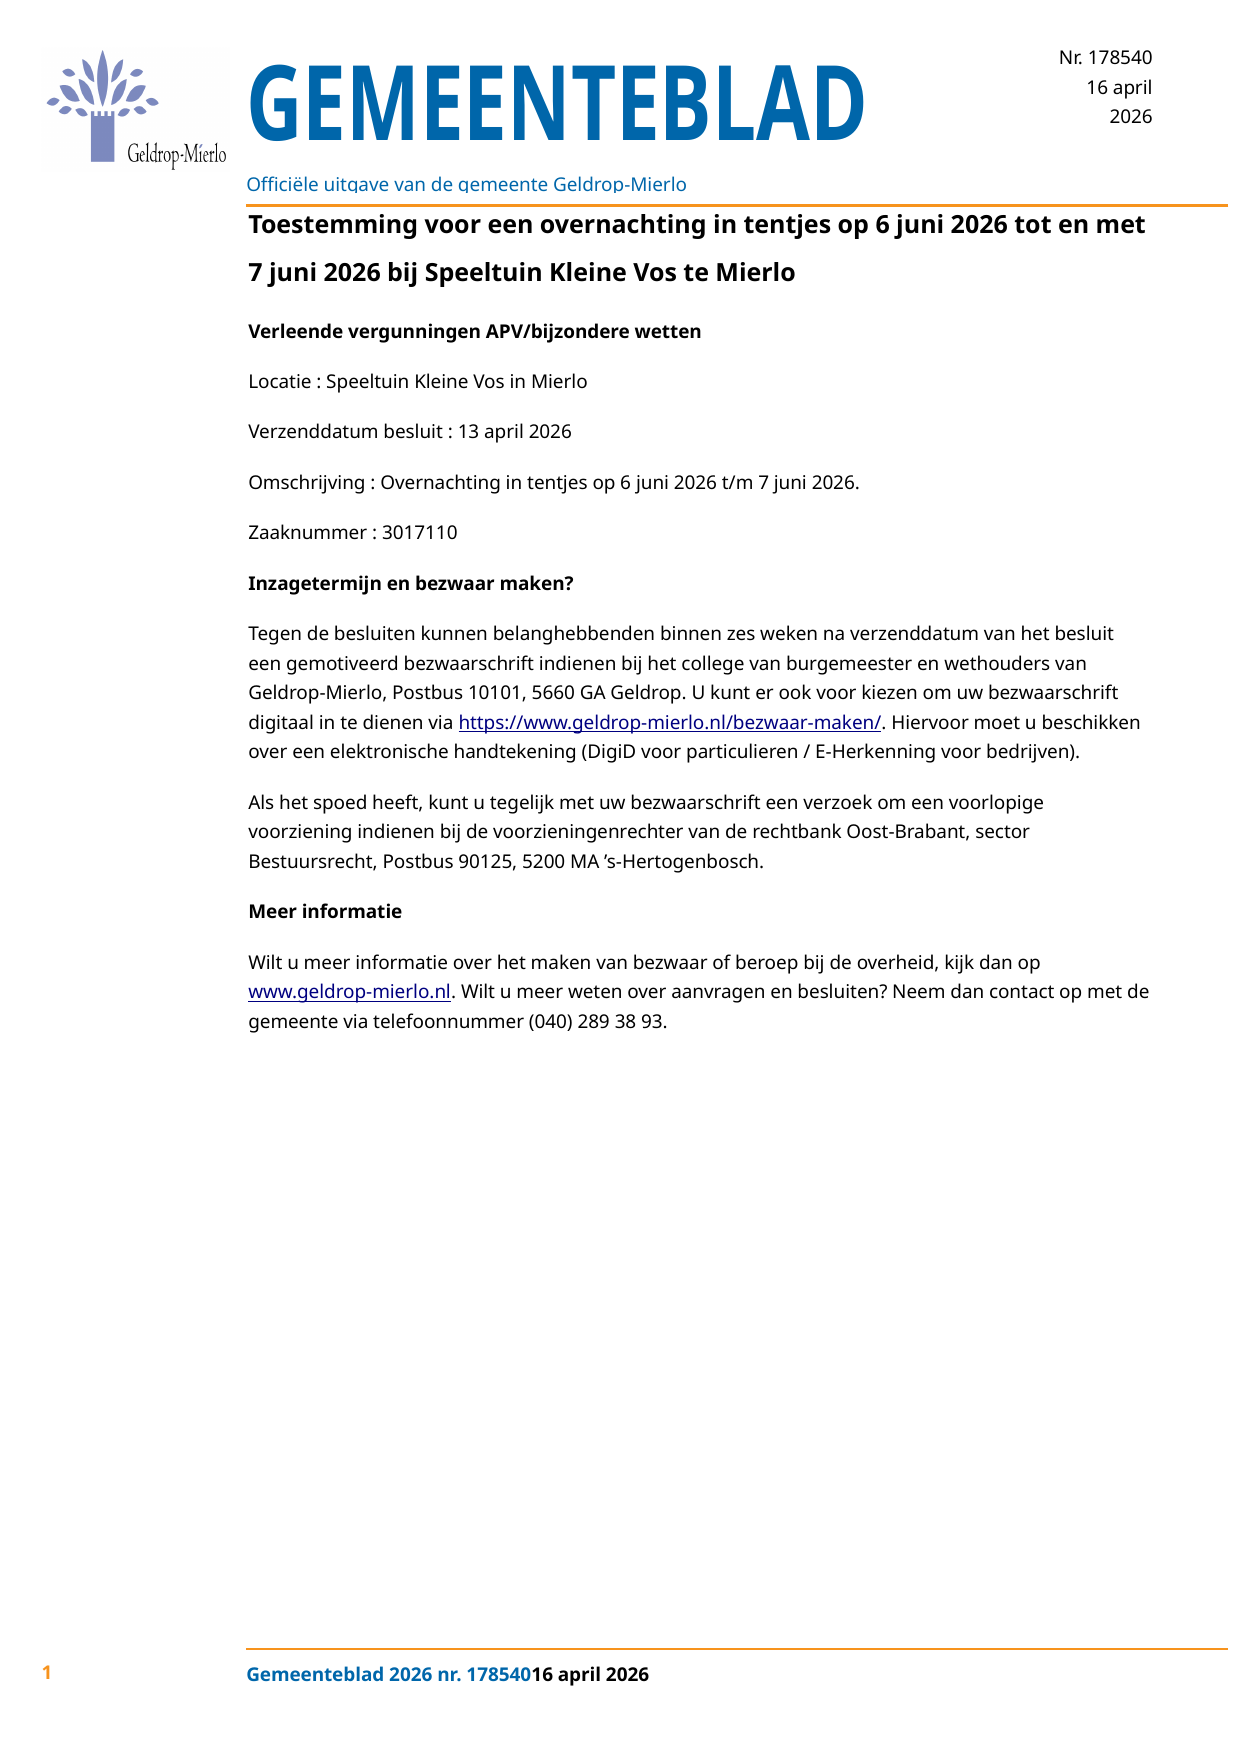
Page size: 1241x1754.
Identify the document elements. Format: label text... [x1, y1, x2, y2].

text Wilt u meer informatie over het maken van bezwaar of beroep bij de overheid, kijk dan op www.geldrop-mierlo.nl. Wilt u meer weten over aanvragen en besluiten? Neem dan contact op met de gemeente via telefoonnummer (040) 289 38 93. [248, 949, 1152, 1034]
text Zaaknummer : 3017110 [248, 519, 1152, 545]
text Omschrijving : Overnachting in tentjes op 6 juni 2026 t/m 7 juni 2026. [248, 469, 1152, 495]
text Meer informatie [248, 899, 1152, 924]
text Tegen de besluiten kunnen belanghebbenden binnen zes weken na verzenddatum van het besluit een gemotiveerd bezwaarschrift indienen bij het college van burgemeester en wethouders van Geldrop-Mierlo, Postbus 10101, 5660 GA Geldrop. U kunt er ook voor kiezen om uw bezwaarschrift digitaal in te dienen via https://www.geldrop-mierlo.nl/bezwaar-maken/. Hiervoor moet u beschikken over een elektronische handtekening (DigiD voor particulieren / E-Herkenning voor bedrijven). [248, 620, 1152, 764]
text Verleende vergunningen APV/bijzondere wetten [248, 318, 1152, 344]
text Toestemming voor een overnachting in tentjes op 6 juni 2026 tot en met 7 juni 2026 bij Speeltuin Kleine Vos te Mierlo [248, 207, 1152, 288]
text Als het spoed heeft, kunt u tegelijk met uw bezwaarschrift een verzoek om een voorlopige voorziening indienen bij de voorzieningenrechter van de rechtbank Oost-Brabant, sector Bestuursrecht, Postbus 90125, 5200 MA ’s-Hertogenbosch. [248, 789, 1152, 874]
text Inzagetermijn en bezwaar maken? [248, 570, 1152, 596]
text Locatie : Speeltuin Kleine Vos in Mierlo [248, 368, 1152, 394]
text Verzenddatum besluit : 13 april 2026 [248, 419, 1152, 444]
picture [41, 47, 231, 172]
